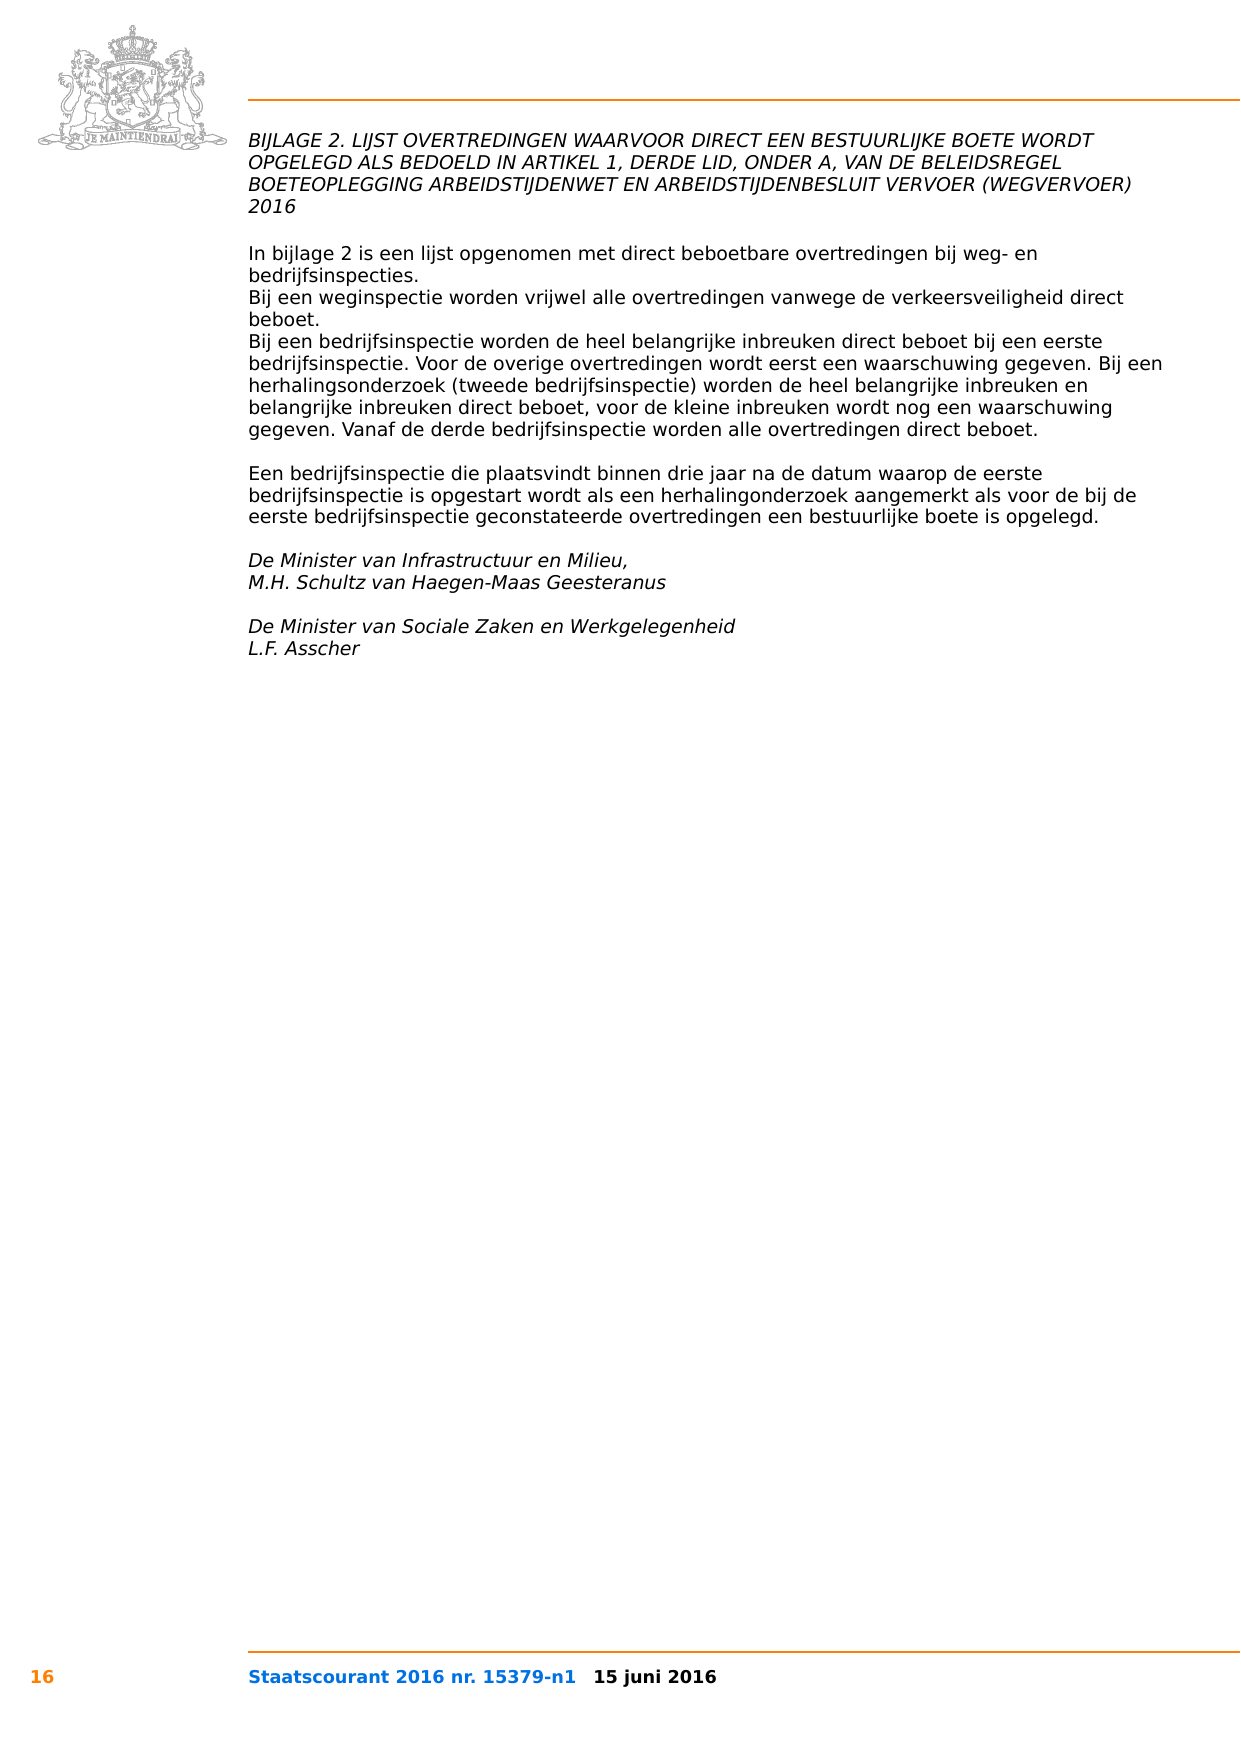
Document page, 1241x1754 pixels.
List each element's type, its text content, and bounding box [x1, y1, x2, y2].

text De Minister van Sociale Zaken en Werkgelegenheid L.F. Asscher [248, 616, 1163, 660]
text Bij een bedrijfsinspectie worden de heel belangrijke inbreuken direct beboet bij een eerste bedrijfsinspectie. Voor de overige overtredingen wordt eerst een waarschuwing gegeven. Bij een herhalingsonderzoek (tweede bedrijfsinspectie) worden de heel belangrijke inbreuken en belangrijke inbreuken direct beboet, voor de kleine inbreuken wordt nog een waarschuwing gegeven. Vanaf de derde bedrijfsinspectie worden alle overtredingen direct beboet. [248, 331, 1163, 441]
picture [38, 25, 227, 150]
text In bijlage 2 is een lijst opgenomen met direct beboetbare overtredingen bij weg- en bedrijfsinspecties. [248, 243, 1163, 287]
text De Minister van Infrastructuur en Milieu, M.H. Schultz van Haegen-Maas Geesteranus [248, 550, 1163, 594]
text Bij een weginspectie worden vrijwel alle overtredingen vanwege de verkeersveiligheid direct beboet. [248, 287, 1163, 331]
subtitle BIJLAGE 2. LIJST OVERTREDINGEN WAARVOOR DIRECT EEN BESTUURLIJKE BOETE WORDT OPGELEGD ALS BEDOELD IN ARTIKEL 1, DERDE LID, ONDER A, VAN DE BELEIDSREGEL BOETEOPLEGGING ARBEIDSTIJDENWET EN ARBEIDSTIJDENBESLUIT VERVOER (WEGVERVOER) 2016 [248, 130, 1163, 218]
text Een bedrijfsinspectie die plaatsvindt binnen drie jaar na de datum waarop de eerste bedrijfsinspectie is opgestart wordt als een herhalingonderzoek aangemerkt als voor de bij de eerste bedrijfsinspectie geconstateerde overtredingen een bestuurlijke boete is opgelegd. [248, 462, 1163, 528]
